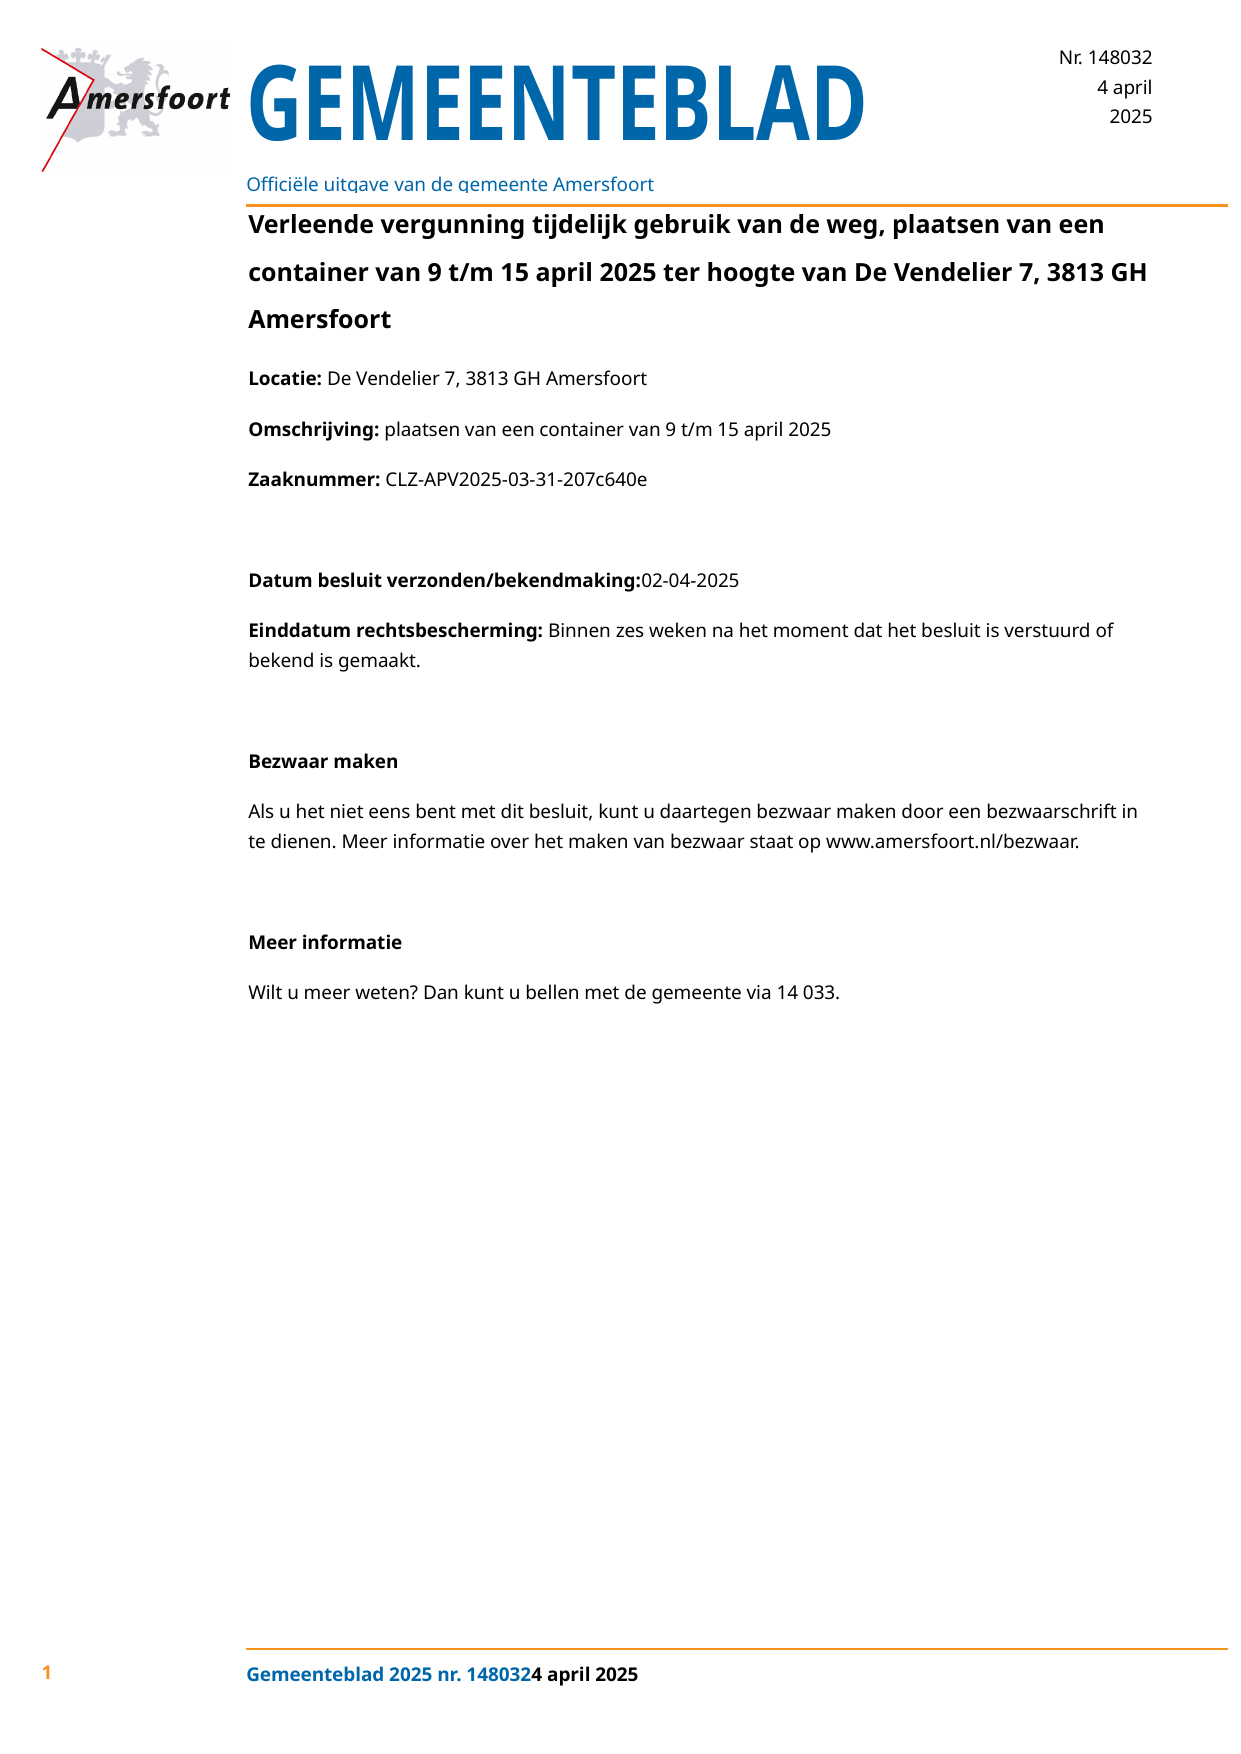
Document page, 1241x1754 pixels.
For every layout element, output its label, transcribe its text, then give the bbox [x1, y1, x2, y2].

text Bezwaar maken [248, 748, 1152, 774]
text Verleende vergunning tijdelijk gebruik van de weg, plaatsen van een container van 9 t/m 15 april 2025 ter hoogte van De Vendelier 7, 3813 GH Amersfoort [248, 207, 1152, 336]
text Als u het niet eens bent met dit besluit, kunt u daartegen bezwaar maken door een bezwaarschrift in te dienen. Meer informatie over het maken van bezwaar staat op www.amersfoort.nl/bezwaar. [248, 798, 1152, 854]
text Meer informatie [248, 929, 1152, 954]
text Omschrijving: plaatsen van een container van 9 t/m 15 april 2025 [248, 416, 1152, 442]
picture [41, 47, 231, 172]
text Zaaknummer: CLZ-APV2025-03-31-207c640e [248, 466, 1152, 492]
text Einddatum rechtsbescherming: Binnen zes weken na het moment dat het besluit is verstuurd of bekend is gemaakt. [248, 618, 1152, 673]
text Wilt u meer weten? Dan kunt u bellen met de gemeente via 14 033. [248, 979, 1152, 1005]
text Datum besluit verzonden/bekendmaking:02-04-2025 [248, 567, 1152, 593]
text Locatie: De Vendelier 7, 3813 GH Amersfoort [248, 366, 1152, 391]
